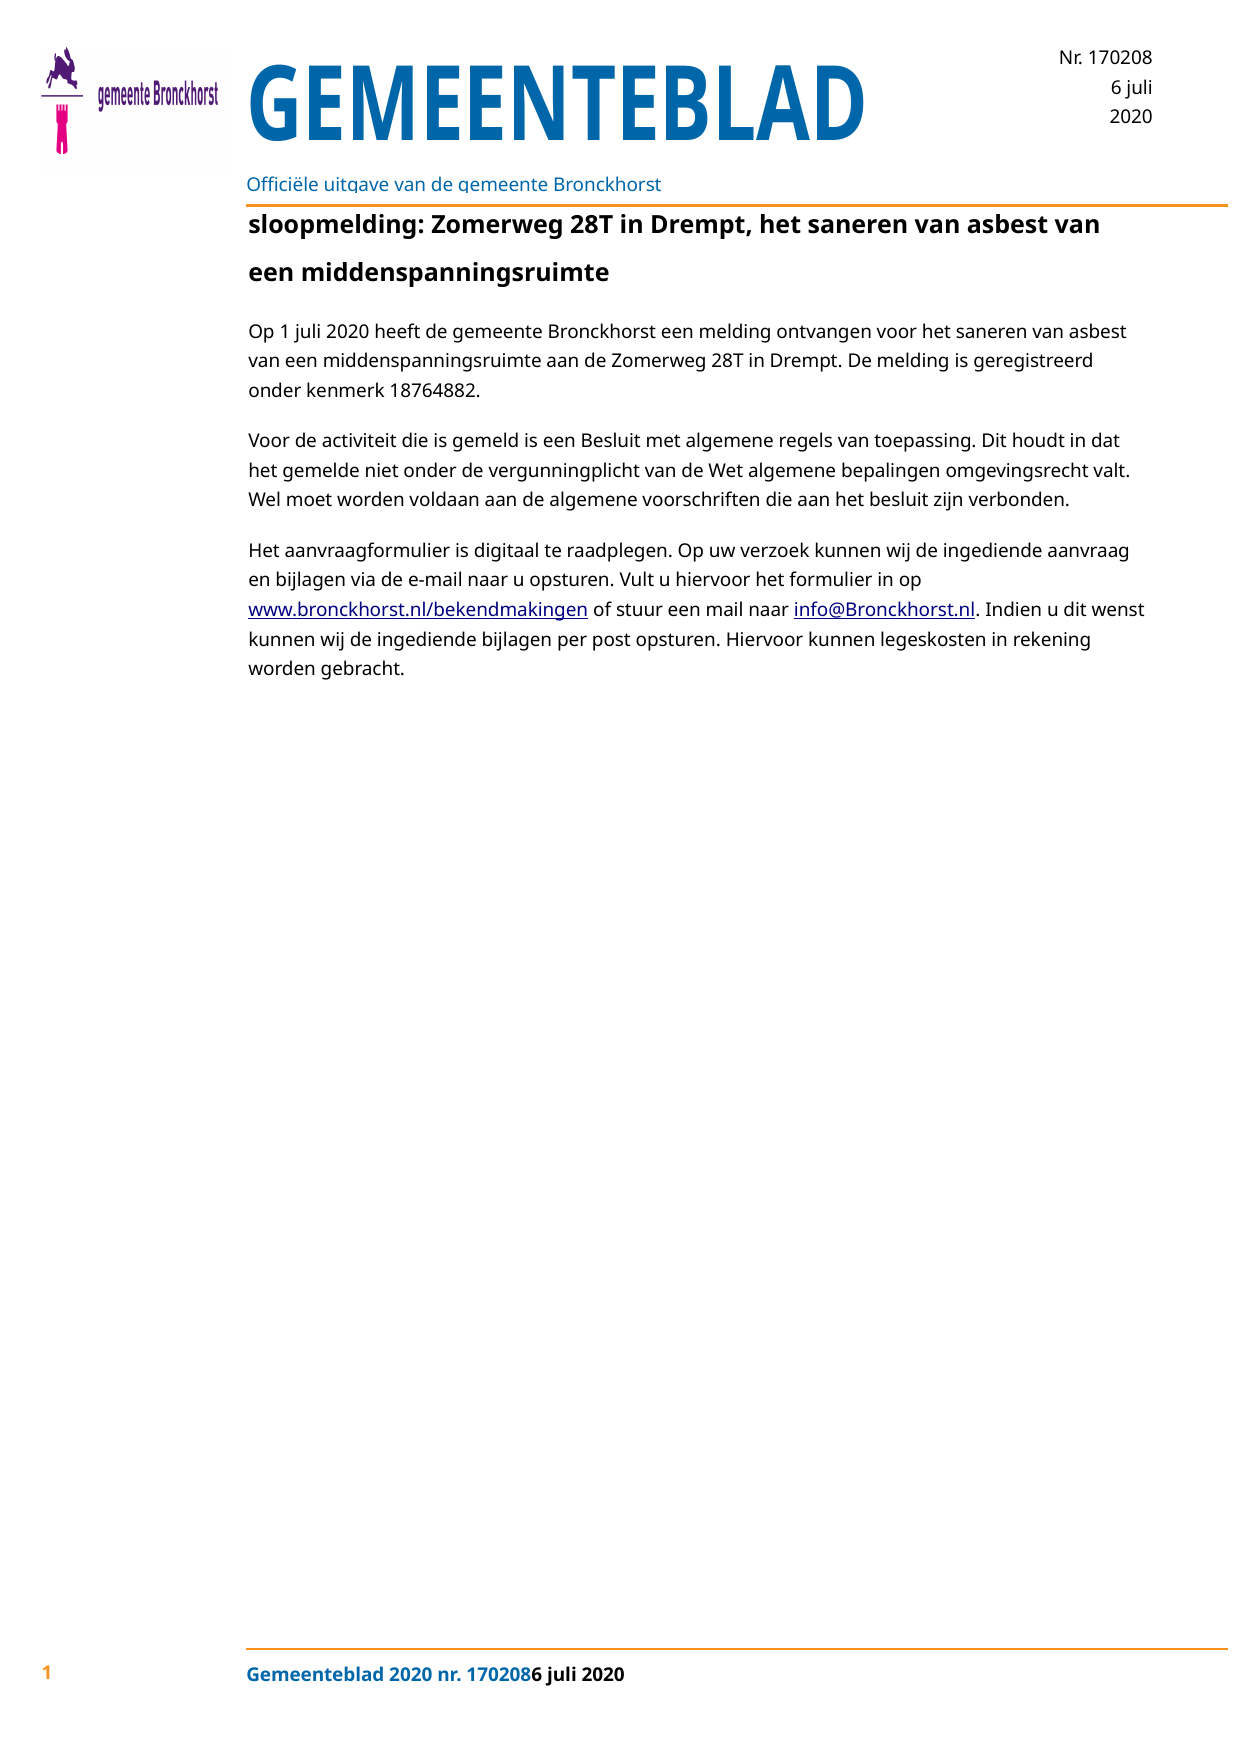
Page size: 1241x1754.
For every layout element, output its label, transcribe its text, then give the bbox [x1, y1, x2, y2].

text Voor de activiteit die is gemeld is een Besluit met algemene regels van toepassing. Dit houdt in dat het gemelde niet onder de vergunningplicht van de Wet algemene bepalingen omgevingsrecht valt. Wel moet worden voldaan aan de algemene voorschriften die aan het besluit zijn verbonden. [248, 427, 1152, 512]
text sloopmelding: Zomerweg 28T in Drempt, het saneren van asbest van een middenspanningsruimte [248, 207, 1152, 288]
text Op 1 juli 2020 heeft de gemeente Bronckhorst een melding ontvangen voor het saneren van asbest van een middenspanningsruimte aan de Zomerweg 28T in Drempt. De melding is geregistreerd onder kenmerk 18764882. [248, 318, 1152, 403]
picture [41, 47, 231, 172]
text Het aanvraagformulier is digitaal te raadplegen. Op uw verzoek kunnen wij de ingediende aanvraag en bijlagen via de e-mail naar u opsturen. Vult u hiervoor het formulier in op www.bronckhorst.nl/bekendmakingen of stuur een mail naar info@Bronckhorst.nl. Indien u dit wenst kunnen wij de ingediende bijlagen per post opsturen. Hiervoor kunnen legeskosten in rekening worden gebracht. [248, 537, 1152, 681]
